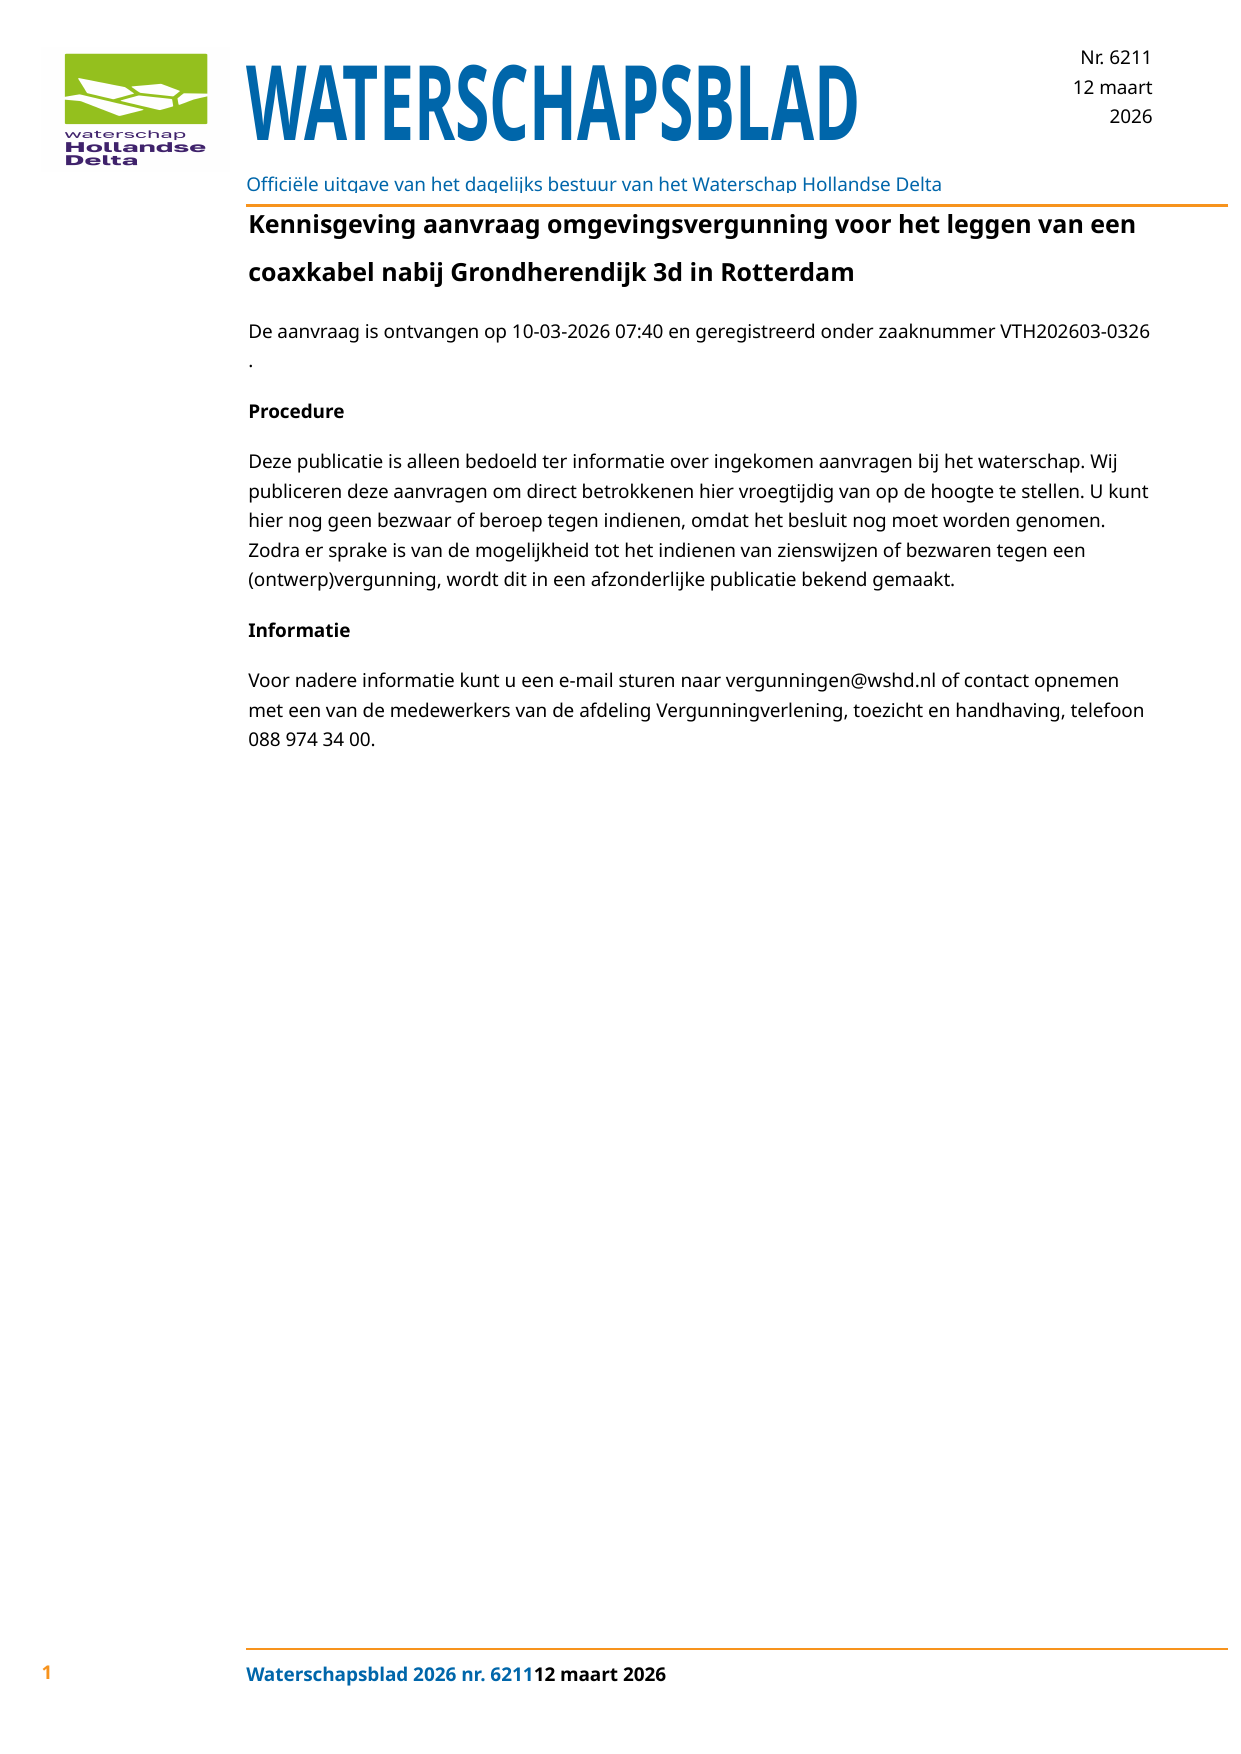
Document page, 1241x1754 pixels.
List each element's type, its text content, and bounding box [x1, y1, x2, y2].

text Informatie [248, 617, 1152, 643]
text Procedure [248, 398, 1152, 424]
picture [41, 47, 231, 172]
text Voor nadere informatie kunt u een e-mail sturen naar vergunningen@wshd.nl of contact opnemen met een van de medewerkers van de afdeling Vergunningverlening, toezicht en handhaving, telefoon 088 974 34 00. [248, 667, 1152, 752]
text Deze publicatie is alleen bedoeld ter informatie over ingekomen aanvragen bij het waterschap. Wij publiceren deze aanvragen om direct betrokkenen hier vroegtijdig van op de hoogte te stellen. U kunt hier nog geen bezwaar of beroep tegen indienen, omdat het besluit nog moet worden genomen. Zodra er sprake is van de mogelijkheid tot het indienen van zienswijzen of bezwaren tegen een (ontwerp)vergunning, wordt dit in een afzonderlijke publicatie bekend gemaakt. [248, 448, 1152, 592]
text De aanvraag is ontvangen op 10-03-2026 07:40 en geregistreerd onder zaaknummer VTH202603-0326 . [248, 318, 1152, 373]
text Kennisgeving aanvraag omgevingsvergunning voor het leggen van een coaxkabel nabij Grondherendijk 3d in Rotterdam [248, 207, 1152, 288]
